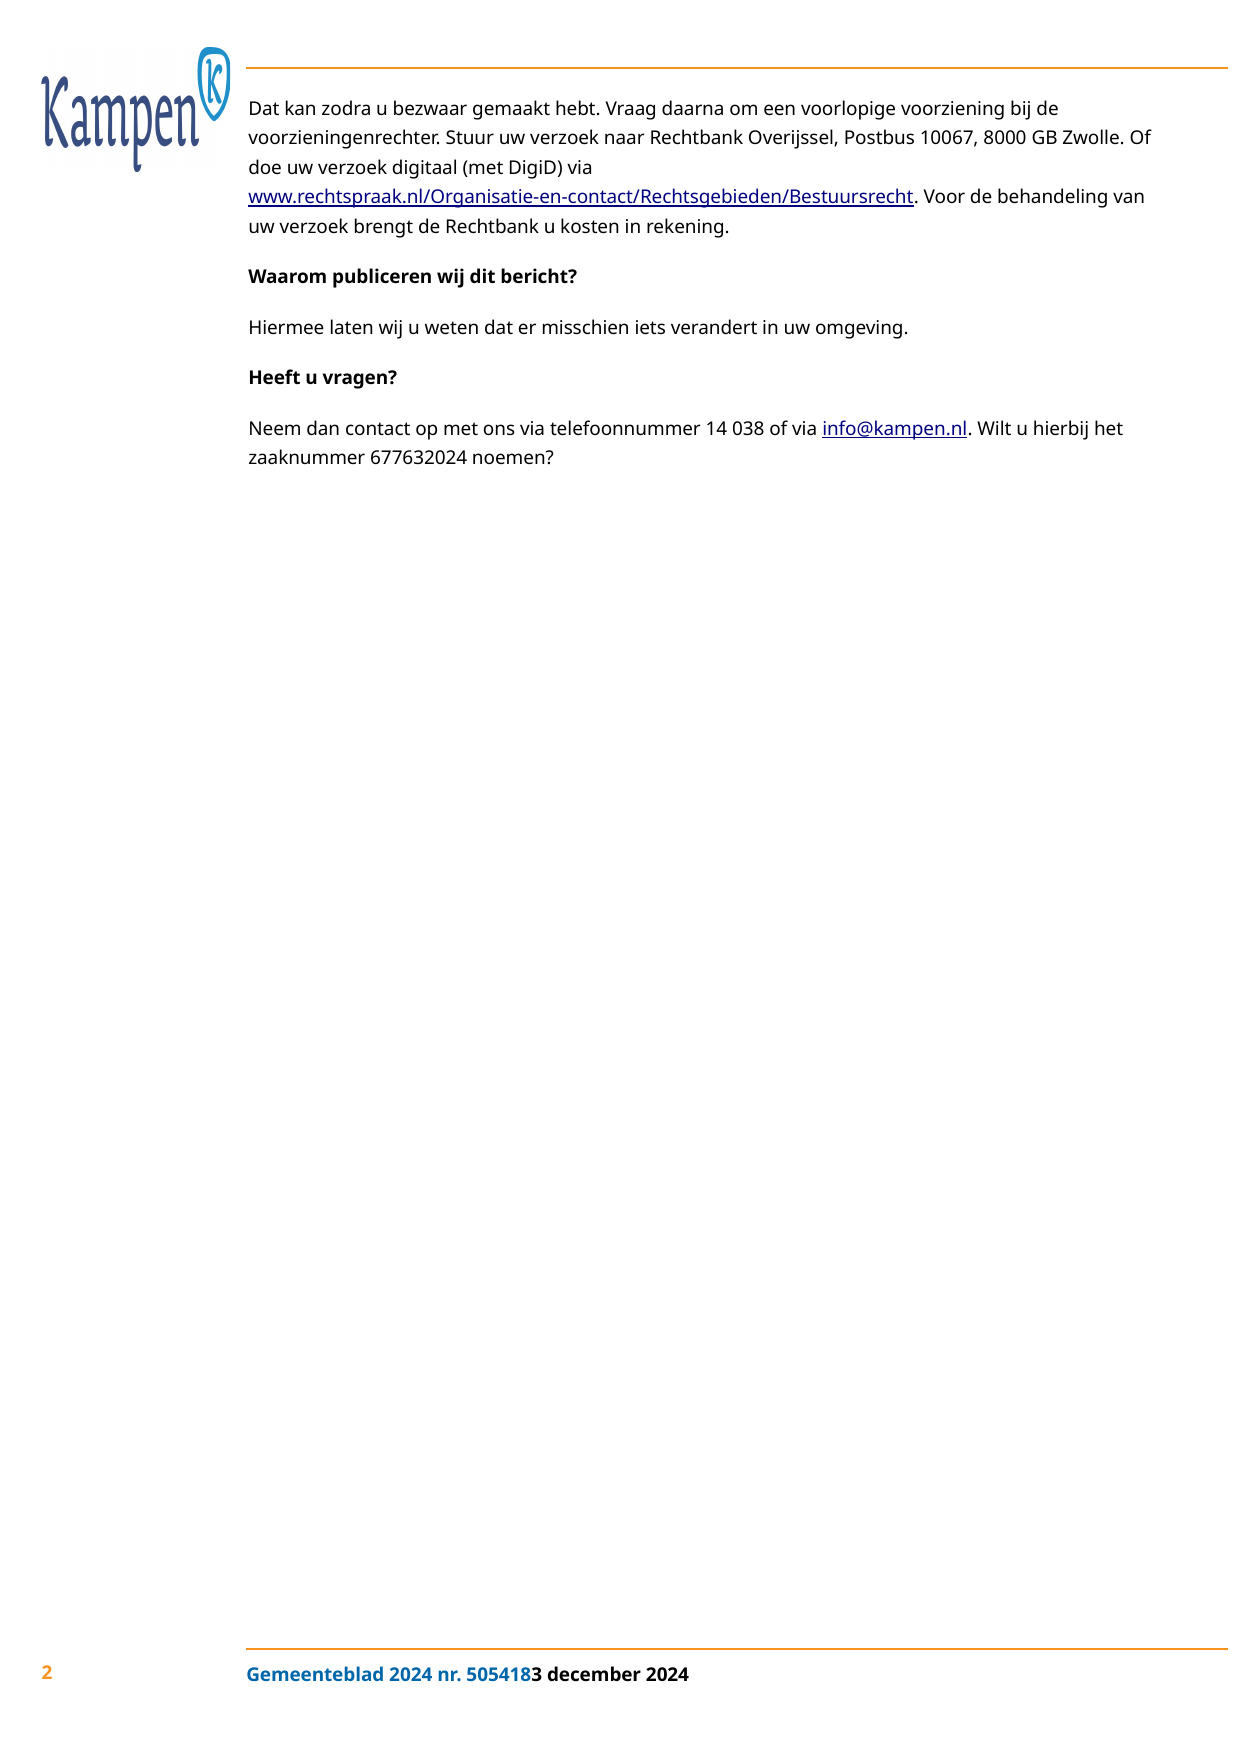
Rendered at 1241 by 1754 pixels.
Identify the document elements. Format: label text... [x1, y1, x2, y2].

text Neem dan contact op met ons via telefoonnummer 14 038 of via info@kampen.nl. Wilt u hierbij het zaaknummer 677632024 noemen? [248, 415, 1152, 470]
text Dat kan zodra u bezwaar gemaakt hebt. Vraag daarna om een voorlopige voorziening bij de voorzieningenrechter. Stuur uw verzoek naar Rechtbank Overijssel, Postbus 10067, 8000 GB Zwolle. Of doe uw verzoek digitaal (met DigiD) via www.rechtspraak.nl/Organisatie-en-contact/Rechtsgebieden/Bestuursrecht. Voor de behandeling van uw verzoek brengt de Rechtbank u kosten in rekening. [248, 95, 1152, 239]
text Waarom publiceren wij dit bericht? [248, 263, 1152, 289]
text Heeft u vragen? [248, 364, 1152, 390]
text Hiermee laten wij u weten dat er misschien iets verandert in uw omgeving. [248, 314, 1152, 340]
picture [41, 47, 231, 172]
